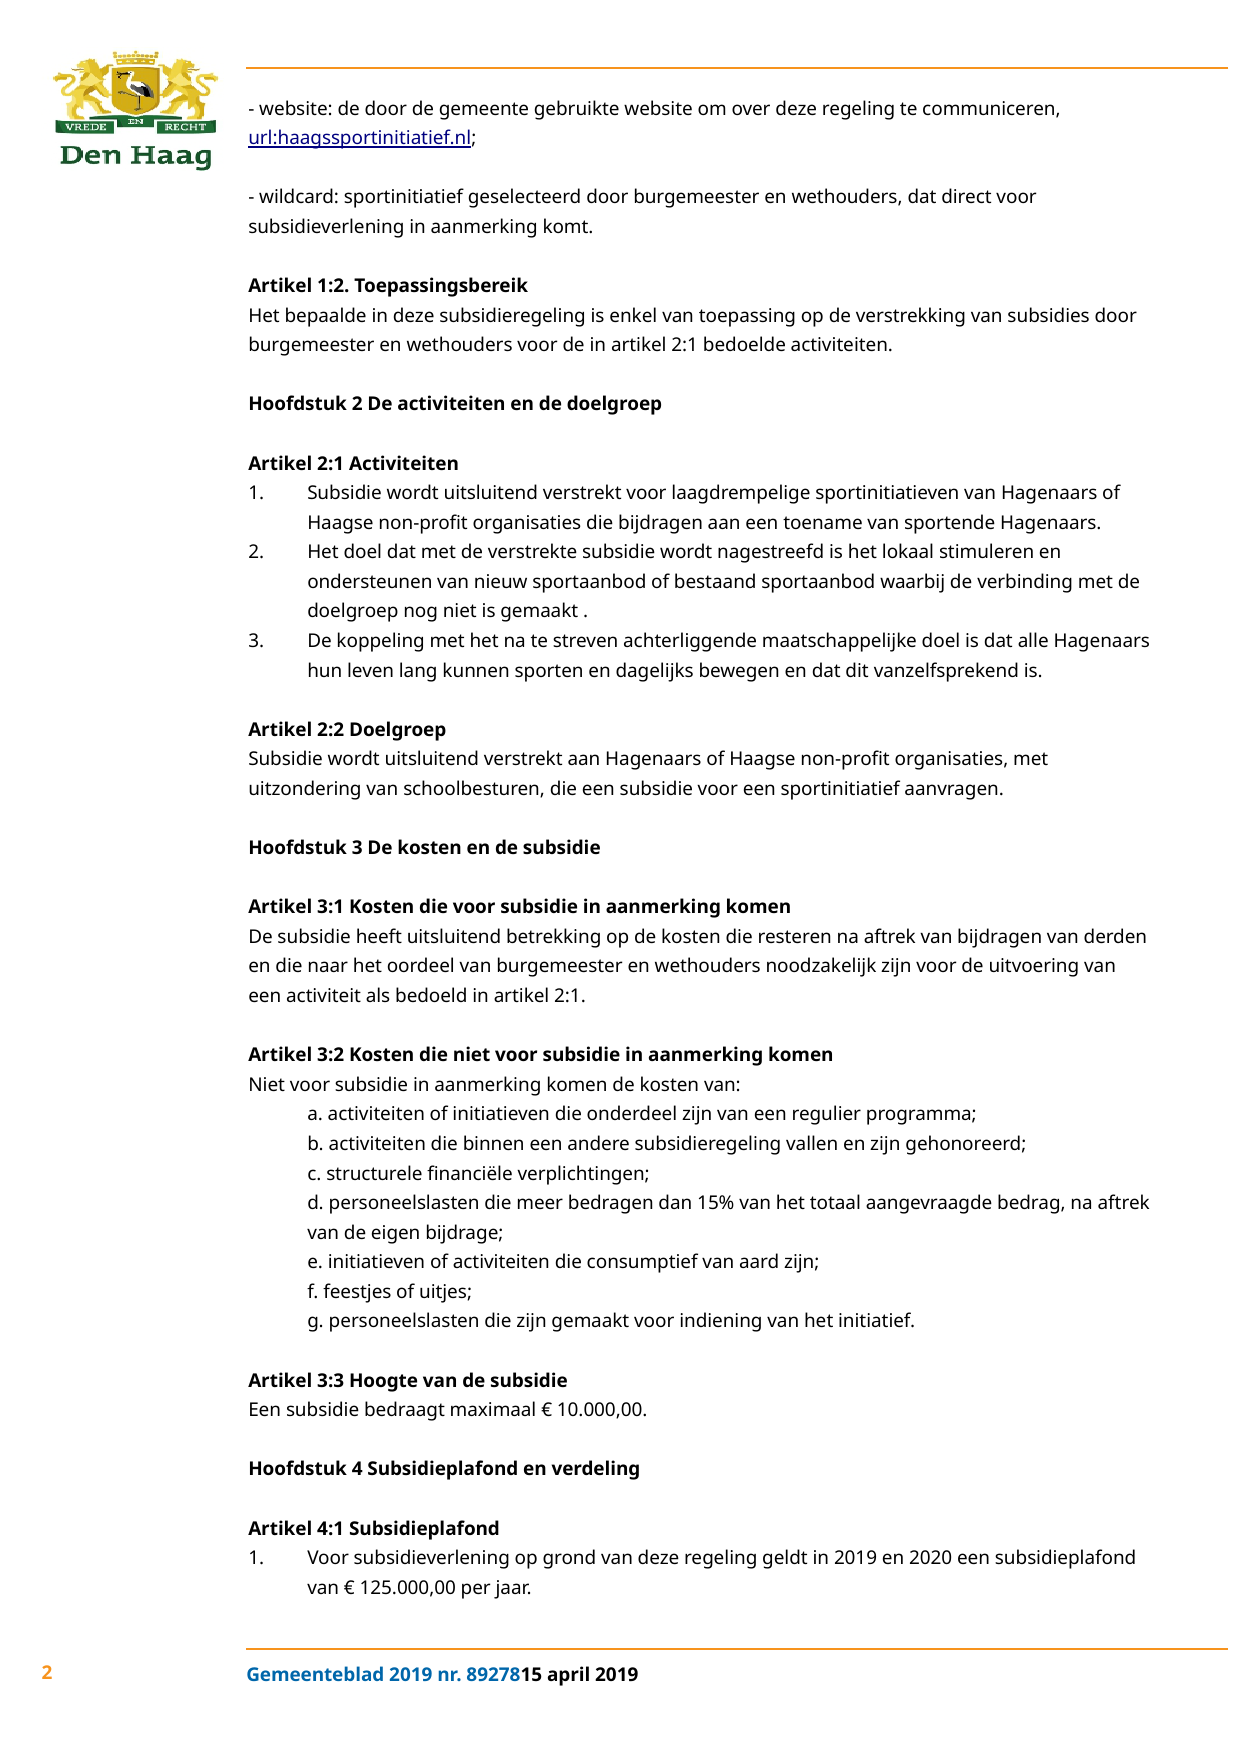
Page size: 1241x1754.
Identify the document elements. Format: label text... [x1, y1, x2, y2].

list a. activiteiten of initiatieven die onderdeel zijn van een regulier programma; [248, 1101, 1152, 1126]
text Een subsidie bedraagt maximaal € 10.000,00. [248, 1396, 1152, 1422]
text - website: de door de gemeente gebruikte website om over deze regeling te communiceren, url:haagssportinitiatief.nl; [248, 95, 1152, 150]
text Artikel 2:1 Activiteiten [248, 450, 1152, 476]
text Artikel 2:2 Doelgroep [248, 716, 1152, 742]
text Artikel 3:1 Kosten die voor subsidie in aanmerking komen [248, 893, 1152, 919]
text Hoofdstuk 4 Subsidieplafond en verdeling [248, 1456, 1152, 1481]
list b. activiteiten die binnen een andere subsidieregeling vallen en zijn gehonoreerd; [248, 1130, 1152, 1156]
text Hoofdstuk 2 De activiteiten en de doelgroep [248, 391, 1152, 416]
text Artikel 4:1 Subsidieplafond [248, 1515, 1152, 1541]
list e. initiatieven of activiteiten die consumptief van aard zijn; [248, 1248, 1152, 1274]
text Het bepaalde in deze subsidieregeling is enkel van toepassing op de verstrekking van subsidies door burgemeester en wethouders voor de in artikel 2:1 bedoelde activiteiten. [248, 302, 1152, 357]
text Artikel 3:2 Kosten die niet voor subsidie in aanmerking komen [248, 1041, 1152, 1067]
text Hoofdstuk 3 De kosten en de subsidie [248, 834, 1152, 860]
list Het doel dat met de verstrekte subsidie wordt nagestreefd is het lokaal stimuleren en ondersteunen van nieuw sportaanbod of bestaand sportaanbod waarbij de verbinding met de doelgroep nog niet is gemaakt . [248, 538, 1152, 623]
list Voor subsidieverlening op grond van deze regeling geldt in 2019 en 2020 een subsidieplafond van € 125.000,00 per jaar. [248, 1544, 1152, 1600]
text De subsidie heeft uitsluitend betrekking op de kosten die resteren na aftrek van bijdragen van derden en die naar het oordeel van burgemeester en wethouders noodzakelijk zijn voor de uitvoering van een activiteit als bedoeld in artikel 2:1. [248, 923, 1152, 1008]
list Subsidie wordt uitsluitend verstrekt voor laagdrempelige sportinitiatieven van Hagenaars of Haagse non-profit organisaties die bijdragen aan een toename van sportende Hagenaars. [248, 479, 1152, 535]
list d. personeelslasten die meer bedragen dan 15% van het totaal aangevraagde bedrag, na aftrek van de eigen bijdrage; [248, 1189, 1152, 1245]
text Niet voor subsidie in aanmerking komen de kosten van: [248, 1071, 1152, 1097]
list c. structurele financiële verplichtingen; [248, 1160, 1152, 1186]
list g. personeelslasten die zijn gemaakt voor indiening van het initiatief. [248, 1308, 1152, 1333]
text Subsidie wordt uitsluitend verstrekt aan Hagenaars of Haagse non-profit organisaties, met uitzondering van schoolbesturen, die een subsidie voor een sportinitiatief aanvragen. [248, 746, 1152, 801]
picture [41, 47, 231, 172]
text Artikel 1:2. Toepassingsbereik [248, 272, 1152, 298]
text Artikel 3:3 Hoogte van de subsidie [248, 1367, 1152, 1393]
text - wildcard: sportinitiatief geselecteerd door burgemeester en wethouders, dat direct voor subsidieverlening in aanmerking komt. [248, 183, 1152, 239]
list f. feestjes of uitjes; [248, 1278, 1152, 1304]
list De koppeling met het na te streven achterliggende maatschappelijke doel is dat alle Hagenaars hun leven lang kunnen sporten en dagelijks bewegen en dat dit vanzelfsprekend is. [248, 627, 1152, 683]
